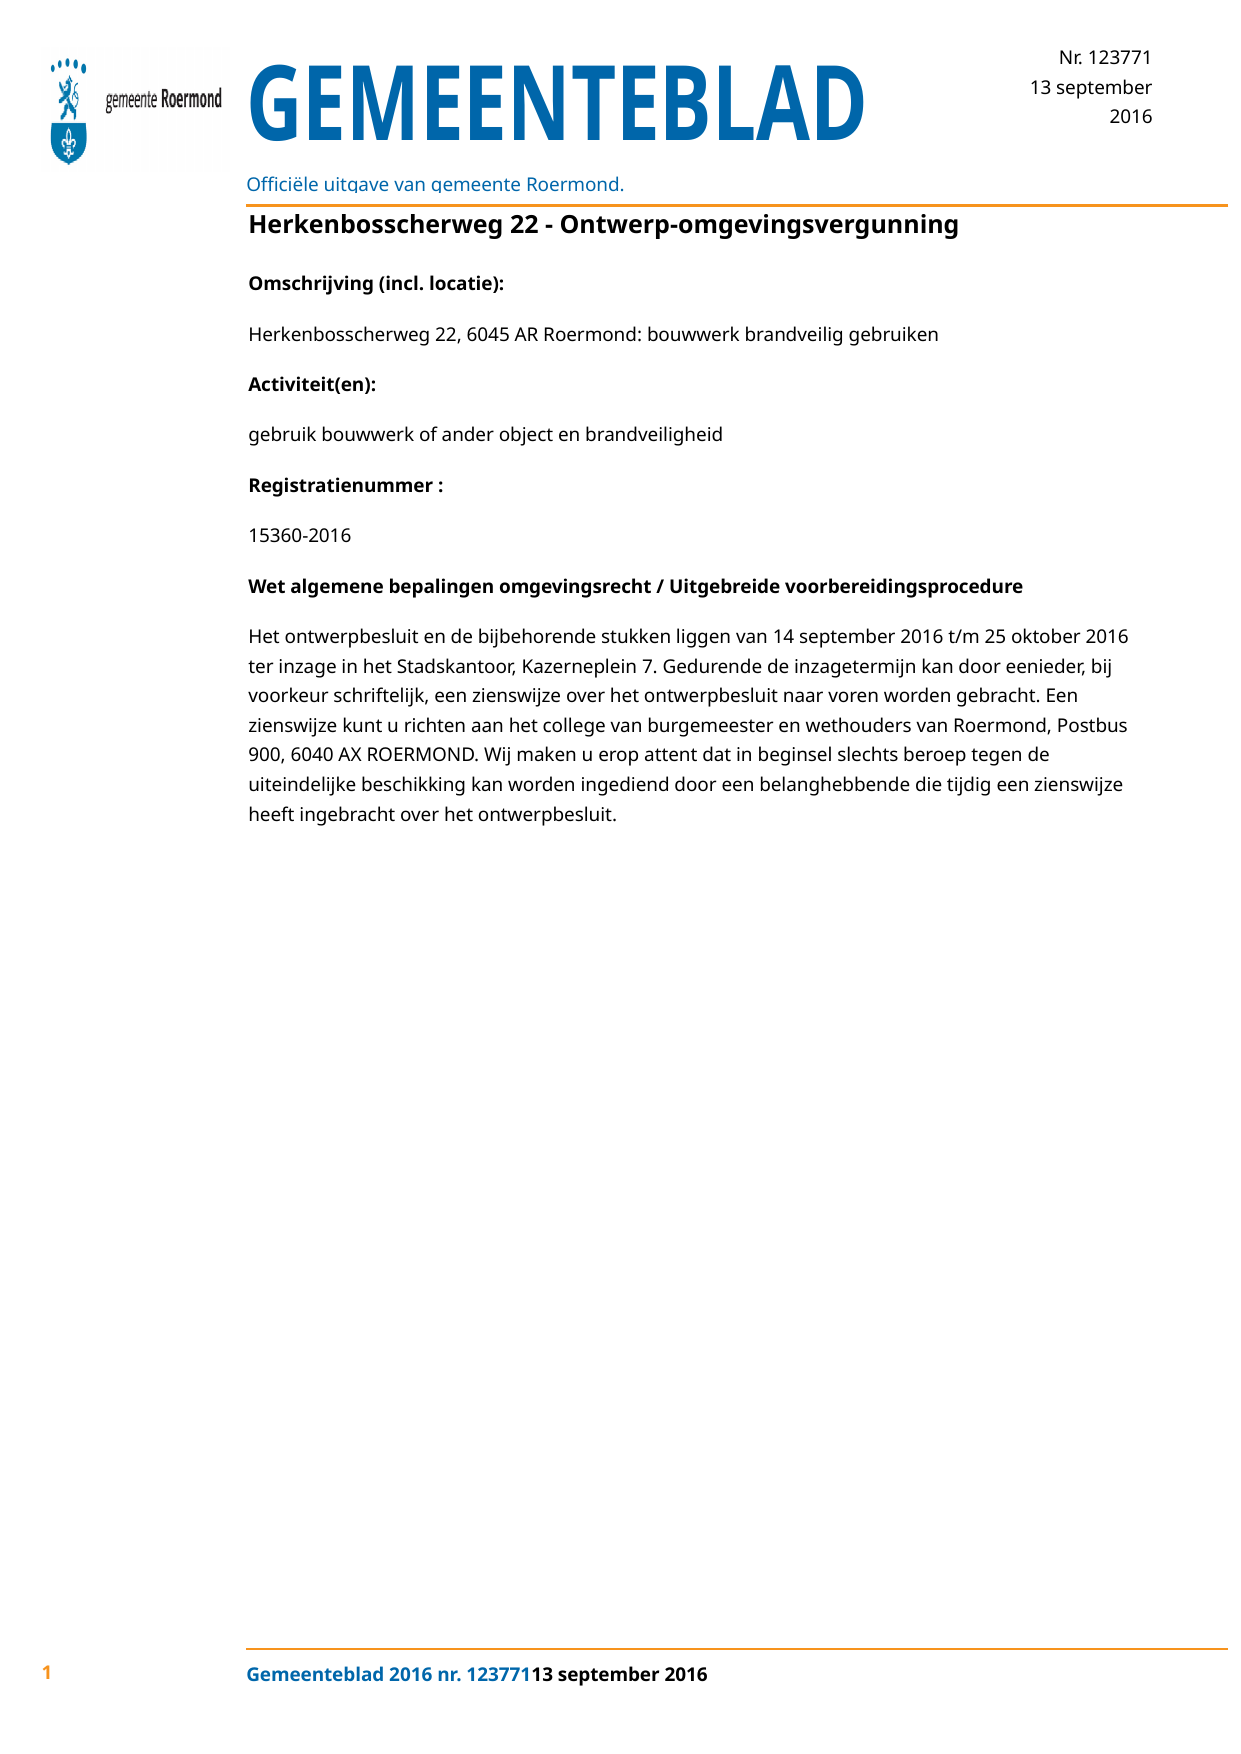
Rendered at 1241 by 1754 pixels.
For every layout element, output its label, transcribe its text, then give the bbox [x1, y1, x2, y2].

text Activiteit(en): [248, 371, 1152, 397]
text Registratienummer : [248, 472, 1152, 498]
text 15360-2016 [248, 522, 1152, 548]
text Wet algemene bepalingen omgevingsrecht / Uitgebreide voorbereidingsprocedure [248, 573, 1152, 598]
text Omschrijving (incl. locatie): [248, 270, 1152, 296]
text Herkenbosscherweg 22, 6045 AR Roermond: bouwwerk brandveilig gebruiken [248, 321, 1152, 346]
text gebruik bouwwerk of ander object en brandveiligheid [248, 422, 1152, 447]
picture [41, 47, 231, 172]
text Herkenbosscherweg 22 - Ontwerp-omgevingsvergunning [248, 207, 1152, 241]
text Het ontwerpbesluit en de bijbehorende stukken liggen van 14 september 2016 t/m 25 oktober 2016 ter inzage in het Stadskantoor, Kazerneplein 7. Gedurende de inzagetermijn kan door eenieder, bij voorkeur schriftelijk, een zienswijze over het ontwerpbesluit naar voren worden gebracht. Een zienswijze kunt u richten aan het college van burgemeester en wethouders van Roermond, Postbus 900, 6040 AX ROERMOND. Wij maken u erop attent dat in beginsel slechts beroep tegen de uiteindelijke beschikking kan worden ingediend door een belanghebbende die tijdig een zienswijze heeft ingebracht over het ontwerpbesluit. [248, 623, 1152, 826]
